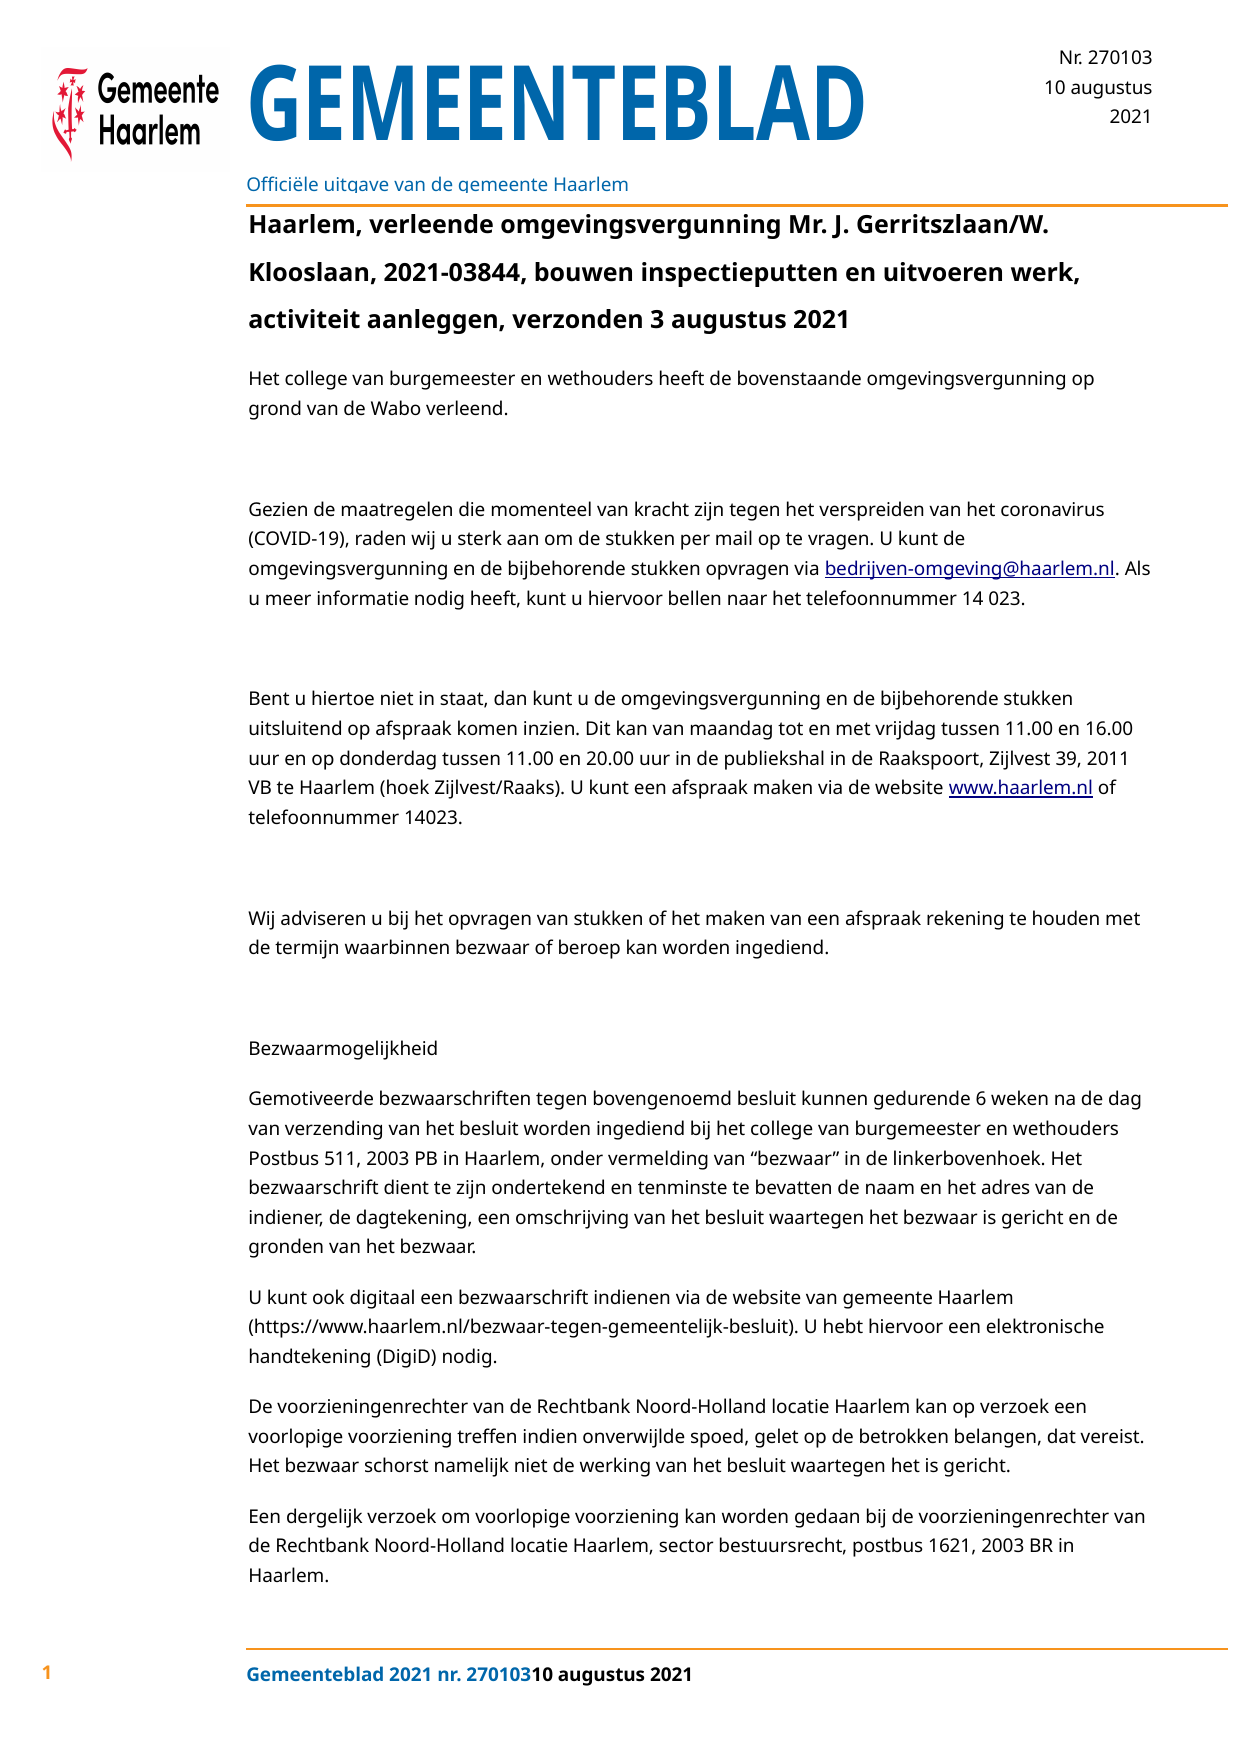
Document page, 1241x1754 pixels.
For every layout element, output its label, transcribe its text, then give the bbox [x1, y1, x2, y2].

picture [41, 47, 231, 172]
text Wij adviseren u bij het opvragen van stukken of het maken van een afspraak rekening te houden met de termijn waarbinnen bezwaar of beroep kan worden ingediend. [248, 905, 1152, 960]
text U kunt ook digitaal een bezwaarschrift indienen via de website van gemeente Haarlem (https://www.haarlem.nl/bezwaar-tegen-gemeentelijk-besluit). U hebt hiervoor een elektronische handtekening (DigiD) nodig. [248, 1284, 1152, 1369]
text De voorzieningenrechter van de Rechtbank Noord-Holland locatie Haarlem kan op verzoek een voorlopige voorziening treffen indien onverwijlde spoed, gelet op de betrokken belangen, dat vereist. Het bezwaar schorst namelijk niet de werking van het besluit waartegen het is gericht. [248, 1393, 1152, 1478]
text Het college van burgemeester en wethouders heeft de bovenstaande omgevingsvergunning op grond van de Wabo verleend. [248, 366, 1152, 421]
text Gemotiveerde bezwaarschriften tegen bovengenoemd besluit kunnen gedurende 6 weken na de dag van verzending van het besluit worden ingediend bij het college van burgemeester en wethouders Postbus 511, 2003 PB in Haarlem, onder vermelding van “bezwaar” in de linkerbovenhoek. Het bezwaarschrift dient te zijn ondertekend en tenminste te bevatten de naam en het adres van de indiener, de dagtekening, een omschrijving van het besluit waartegen het bezwaar is gericht en de gronden van het bezwaar. [248, 1086, 1152, 1259]
text Gezien de maatregelen die momenteel van kracht zijn tegen het verspreiden van het coronavirus (COVID-19), raden wij u sterk aan om de stukken per mail op te vragen. U kunt de omgevingsvergunning en de bijbehorende stukken opvragen via bedrijven-omgeving@haarlem.nl. Als u meer informatie nodig heeft, kunt u hiervoor bellen naar het telefoonnummer 14 023. [248, 496, 1152, 610]
text Haarlem, verleende omgevingsvergunning Mr. J. Gerritszlaan/W. Klooslaan, 2021-03844, bouwen inspectieputten en uitvoeren werk, activiteit aanleggen, verzonden 3 augustus 2021 [248, 207, 1152, 336]
text Een dergelijk verzoek om voorlopige voorziening kan worden gedaan bij de voorzieningenrechter van de Rechtbank Noord-Holland locatie Haarlem, sector bestuursrecht, postbus 1621, 2003 BR in Haarlem. [248, 1503, 1152, 1588]
text Bezwaarmogelijkheid [248, 1035, 1152, 1061]
text Bent u hiertoe niet in staat, dan kunt u de omgevingsvergunning en de bijbehorende stukken uitsluitend op afspraak komen inzien. Dit kan van maandag tot en met vrijdag tussen 11.00 en 16.00 uur en op donderdag tussen 11.00 en 20.00 uur in de publiekshal in de Raakspoort, Zijlvest 39, 2011 VB te Haarlem (hoek Zijlvest/Raaks). U kunt een afspraak maken via de website www.haarlem.nl of telefoonnummer 14023. [248, 686, 1152, 829]
